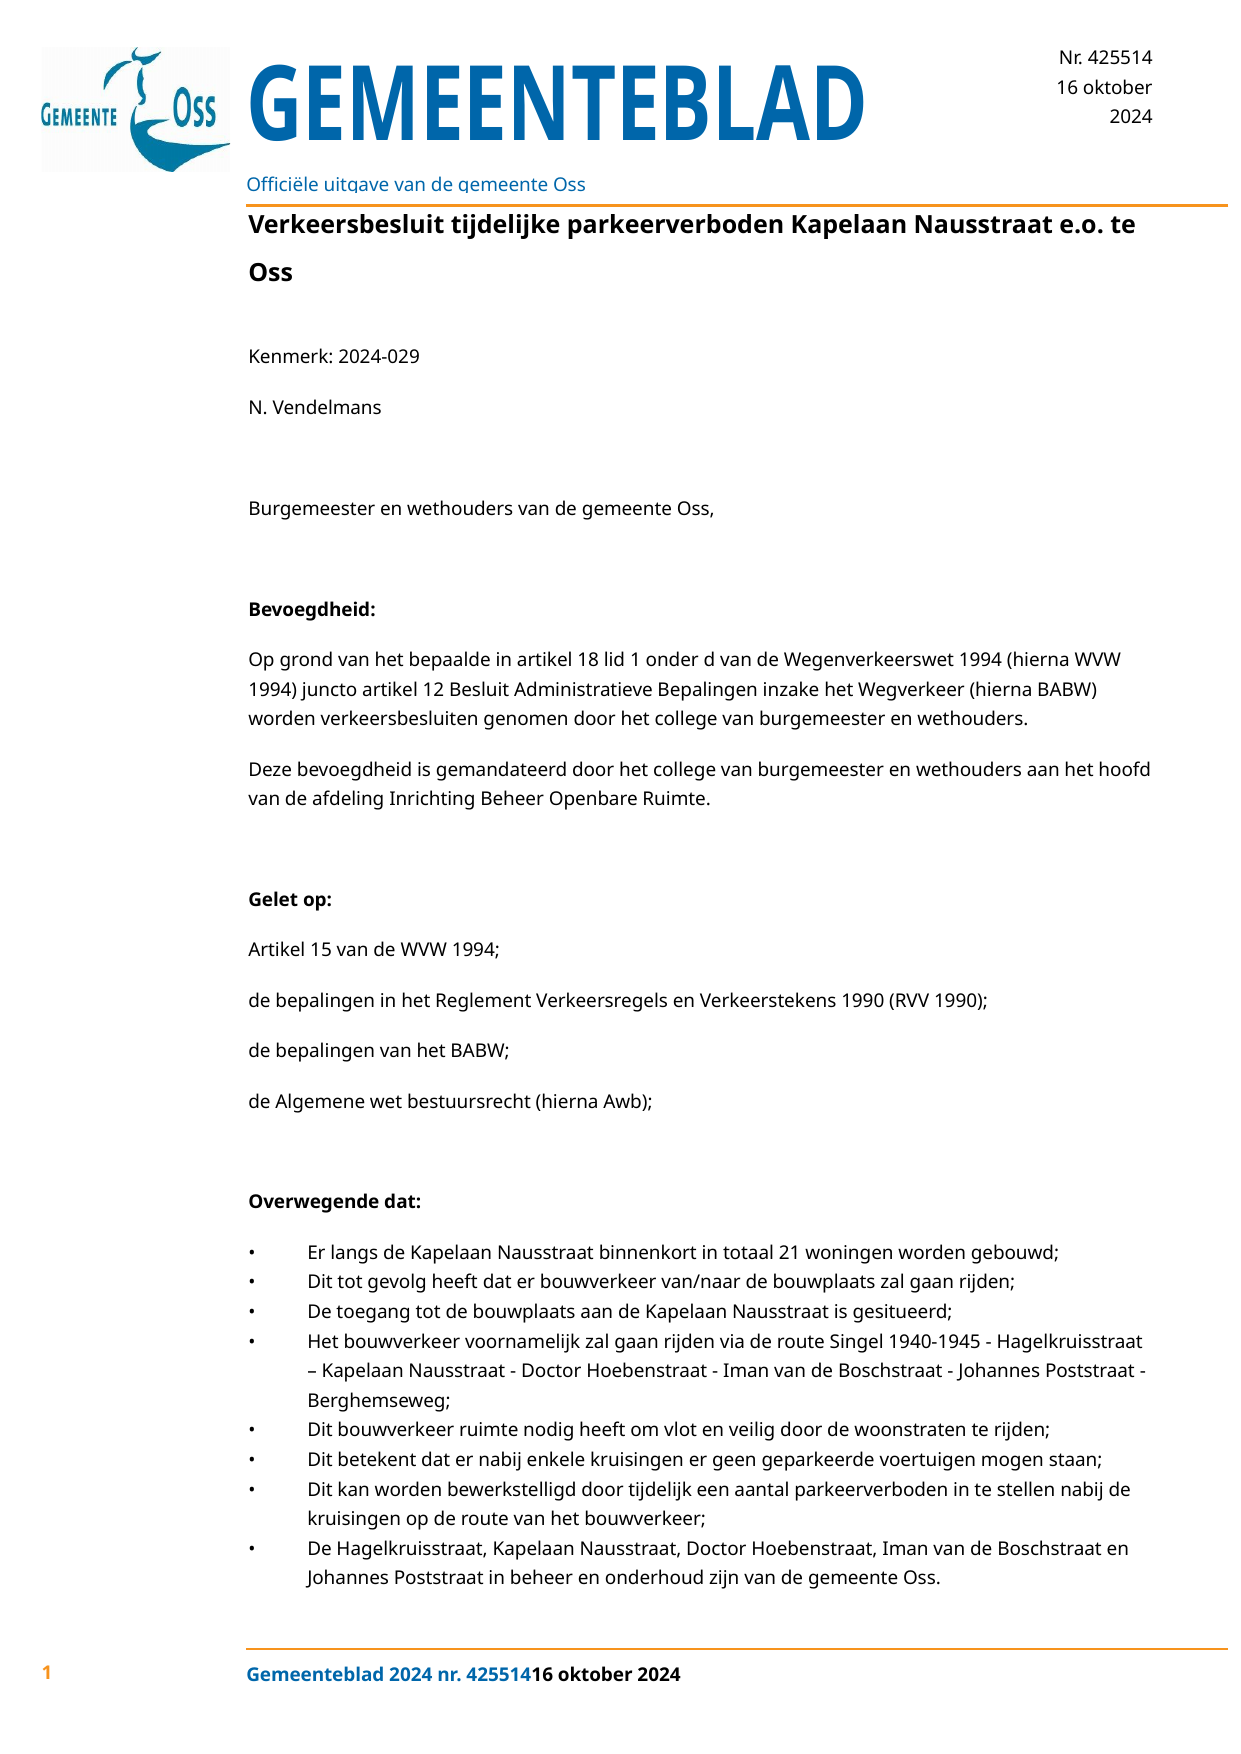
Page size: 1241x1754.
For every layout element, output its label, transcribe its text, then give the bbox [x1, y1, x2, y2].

text Artikel 15 van de WVW 1994; [248, 937, 1152, 962]
list Het bouwverkeer voornamelijk zal gaan rijden via de route Singel 1940-1945 - Hagelkruisstraat – Kapelaan Nausstraat - Doctor Hoebenstraat - Iman van de Boschstraat - Johannes Poststraat - Berghemseweg; [248, 1328, 1152, 1413]
text Bevoegdheid: [248, 596, 1152, 621]
text de bepalingen in het Reglement Verkeersregels en Verkeerstekens 1990 (RVV 1990); [248, 987, 1152, 1013]
text Deze bevoegdheid is gemandateerd door het college van burgemeester en wethouders aan het hoofd van de afdeling Inrichting Beheer Openbare Ruimte. [248, 756, 1152, 811]
text Verkeersbesluit tijdelijke parkeerverboden Kapelaan Nausstraat e.o. te Oss [248, 207, 1152, 288]
text de bepalingen van het BABW; [248, 1037, 1152, 1063]
text Op grond van het bepaalde in artikel 18 lid 1 onder d van de Wegenverkeerswet 1994 (hierna WVW 1994) juncto artikel 12 Besluit Administratieve Bepalingen inzake het Wegverkeer (hierna BABW) worden verkeersbesluiten genomen door het college van burgemeester en wethouders. [248, 646, 1152, 731]
text Burgemeester en wethouders van de gemeente Oss, [248, 495, 1152, 521]
list Dit betekent dat er nabij enkele kruisingen er geen geparkeerde voertuigen mogen staan; [248, 1446, 1152, 1472]
text de Algemene wet bestuursrecht (hierna Awb); [248, 1088, 1152, 1113]
picture [41, 47, 231, 172]
list De toegang tot de bouwplaats aan de Kapelaan Nausstraat is gesitueerd; [248, 1298, 1152, 1324]
list Er langs de Kapelaan Nausstraat binnenkort in totaal 21 woningen worden gebouwd; [248, 1239, 1152, 1265]
text Kenmerk: 2024-029 [248, 344, 1152, 369]
list Dit tot gevolg heeft dat er bouwverkeer van/naar de bouwplaats zal gaan rijden; [248, 1269, 1152, 1294]
list Dit bouwverkeer ruimte nodig heeft om vlot en veilig door de woonstraten te rijden; [248, 1417, 1152, 1442]
text N. Vendelmans [248, 394, 1152, 420]
text Overwegende dat: [248, 1189, 1152, 1214]
text Gelet op: [248, 886, 1152, 912]
list Dit kan worden bewerkstelligd door tijdelijk een aantal parkeerverboden in te stellen nabij de kruisingen op de route van het bouwverkeer; [248, 1476, 1152, 1531]
list De Hagelkruisstraat, Kapelaan Nausstraat, Doctor Hoebenstraat, Iman van de Boschstraat en Johannes Poststraat in beheer en onderhoud zijn van de gemeente Oss. [248, 1535, 1152, 1590]
